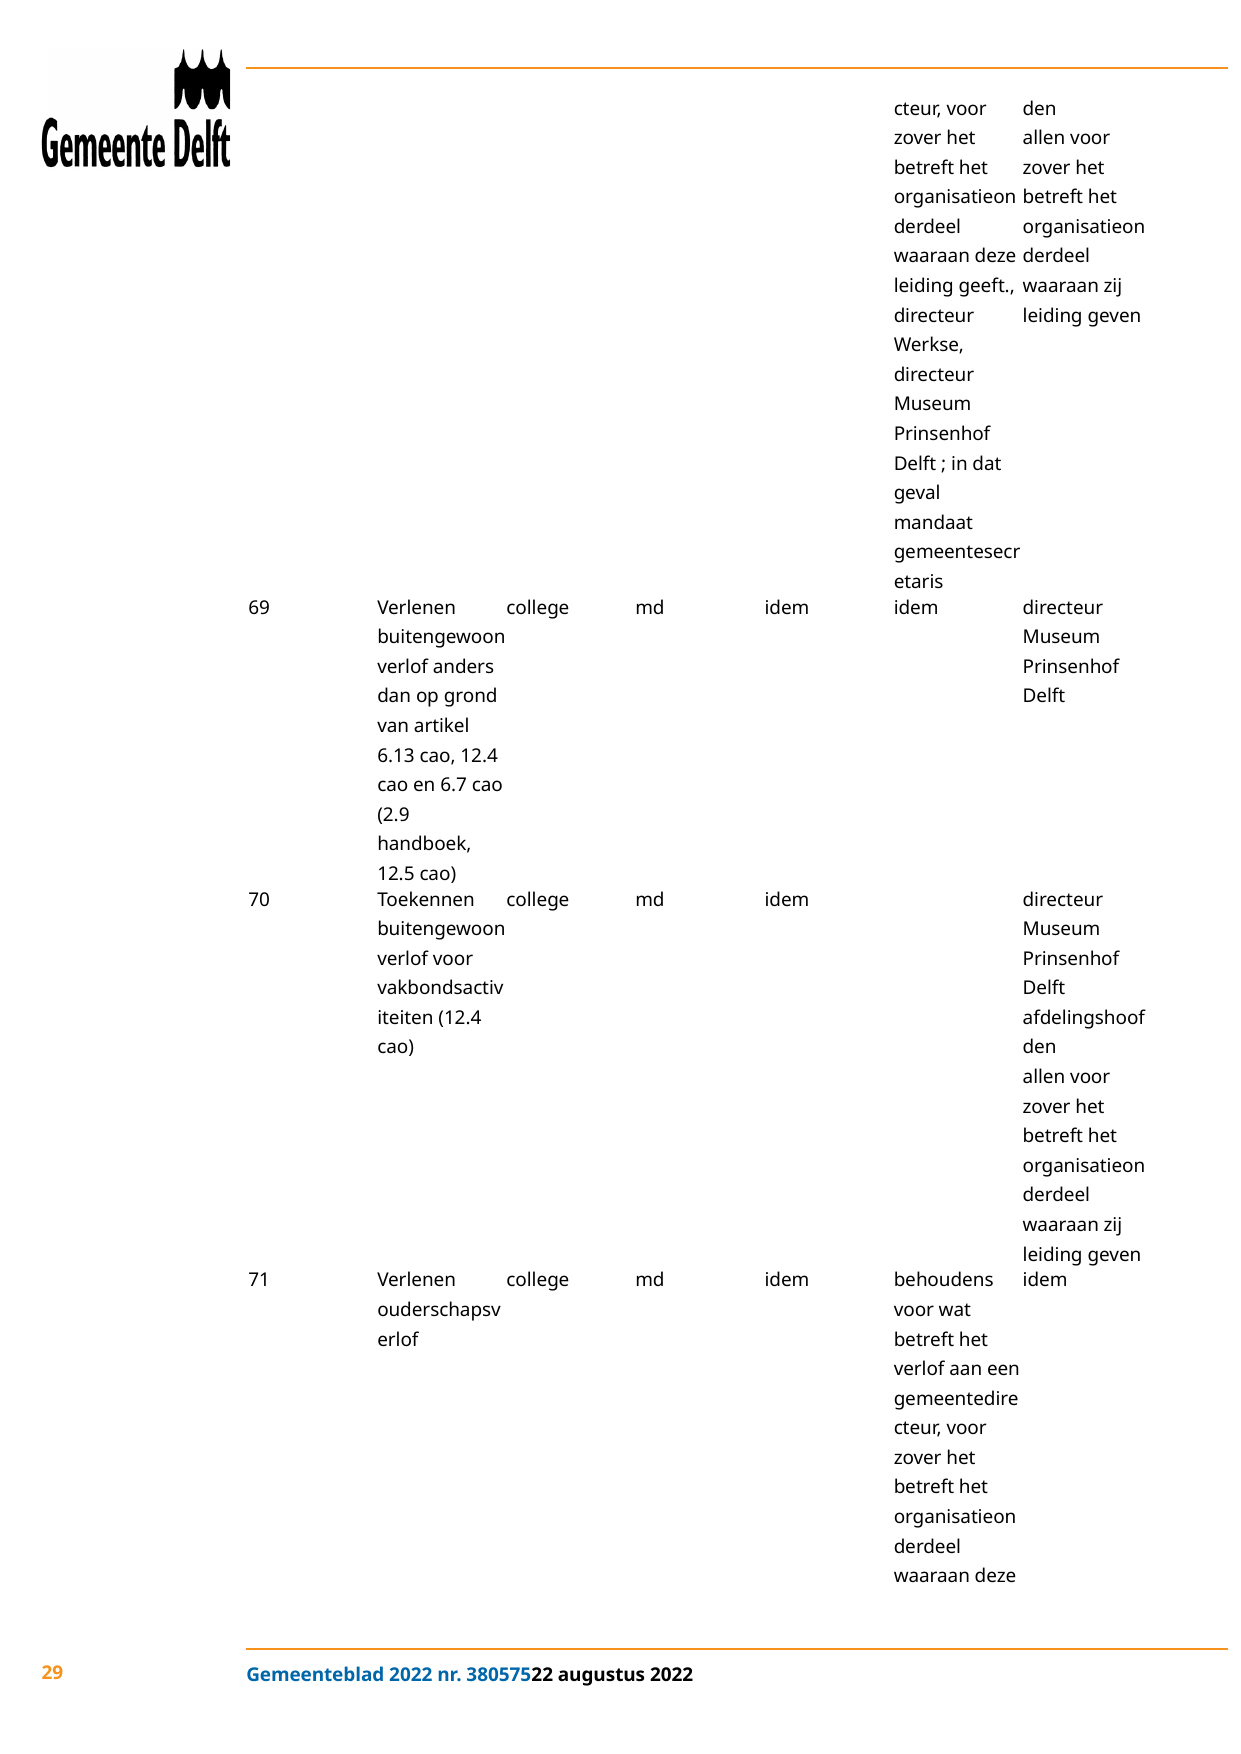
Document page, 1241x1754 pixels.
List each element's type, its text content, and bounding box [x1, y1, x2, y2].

table_cell college [506, 1267, 635, 1588]
table_cell college [506, 594, 635, 886]
table_cell Toekennen buitengewoon verlof voor vakbondsactiviteiten (12.4 cao) [377, 886, 506, 1267]
picture [41, 47, 231, 172]
table_cell md [635, 886, 764, 1267]
table_cell Verlenen ouderschapsverlof [377, 1267, 506, 1588]
table_cell md [635, 594, 764, 886]
table_cell 71 [248, 1267, 377, 1588]
table_cell [506, 95, 635, 594]
table_cell idem [764, 886, 893, 1267]
table_cell college [506, 886, 635, 1267]
table_cell [635, 95, 764, 594]
table_cell 69 [248, 594, 377, 886]
table_cell den allen voor zover het betreft het organisatieonderdeel waaraan zij leiding geven [1023, 95, 1152, 594]
table_cell cteur, voor zover het betreft het organisatieonderdeel waaraan deze leiding geeft., directeur Werkse, directeur Museum Prinsenhof Delft ; in dat geval mandaat gemeentesecretaris [894, 95, 1022, 594]
table_cell behoudens voor wat betreft het verlof aan een gemeentedirecteur, voor zover het betreft het organisatieonderdeel waaraan deze [894, 1267, 1022, 1588]
table_cell md [635, 1267, 764, 1588]
table_cell [764, 95, 893, 594]
table_cell [377, 95, 506, 594]
table_cell directeur Museum Prinsenhof Delft [1023, 594, 1152, 886]
table_cell [894, 886, 1022, 1267]
table_cell directeur Museum Prinsenhof Delft afdelingshoofden allen voor zover het betreft het organisatieonderdeel waaraan zij leiding geven [1023, 886, 1152, 1267]
table_cell idem [764, 594, 893, 886]
table_cell idem [1023, 1267, 1152, 1588]
table_cell idem [894, 594, 1022, 886]
table_cell idem [764, 1267, 893, 1588]
table_cell Verlenen buitengewoon verlof anders dan op grond van artikel 6.13 cao, 12.4 cao en 6.7 cao (2.9 handboek, 12.5 cao) [377, 594, 506, 886]
table_cell [248, 95, 377, 594]
table_cell 70 [248, 886, 377, 1267]
